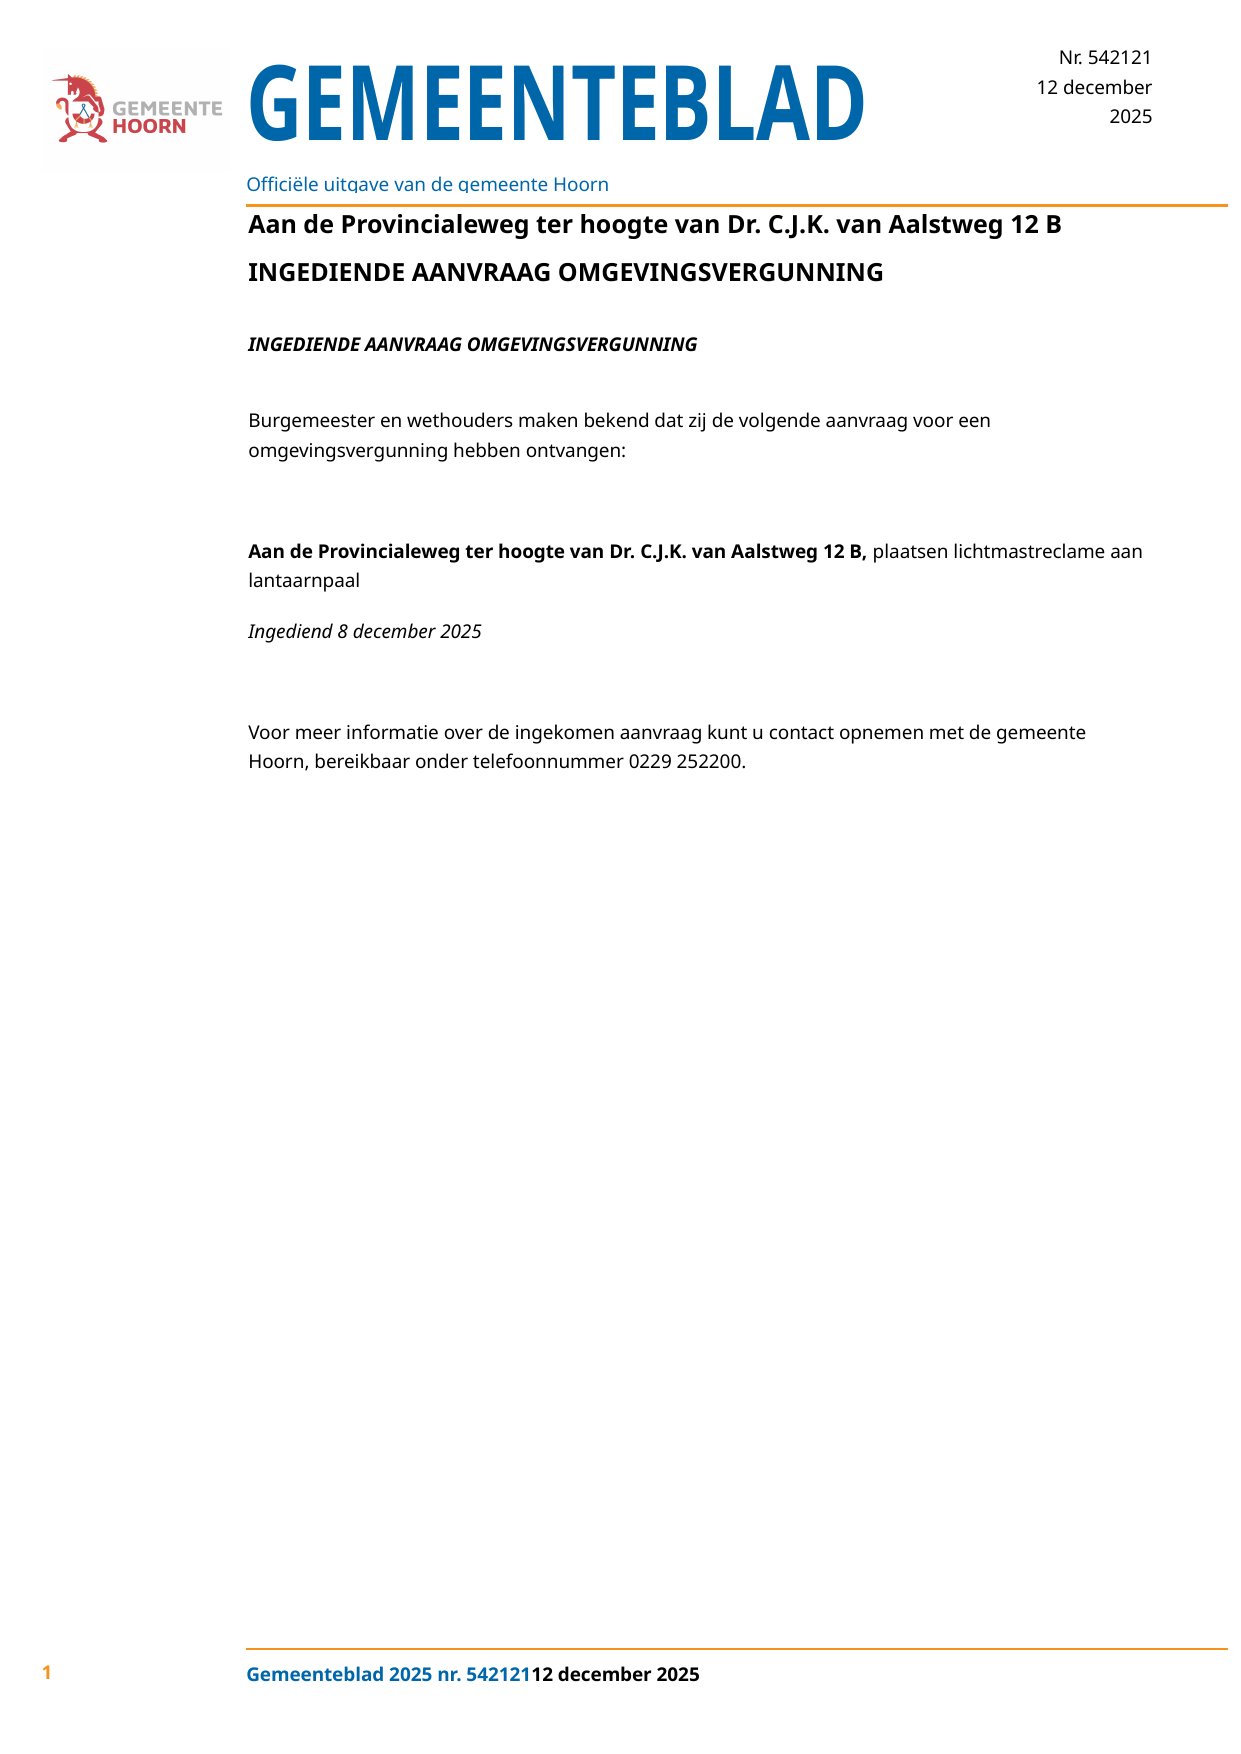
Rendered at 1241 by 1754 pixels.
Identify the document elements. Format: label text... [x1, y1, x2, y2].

text Aan de Provincialeweg ter hoogte van Dr. C.J.K. van Aalstweg 12 B INGEDIENDE AANVRAAG OMGEVINGSVERGUNNING [248, 207, 1152, 288]
text Burgemeester en wethouders maken bekend dat zij de volgende aanvraag voor een omgevingsvergunning hebben ontvangen: [248, 408, 1152, 463]
text Voor meer informatie over de ingekomen aanvraag kunt u contact opnemen met de gemeente Hoorn, bereikbaar onder telefoonnummer 0229 252200. [248, 719, 1152, 774]
picture [41, 47, 231, 172]
text Ingediend 8 december 2025 [248, 618, 1152, 644]
text INGEDIENDE AANVRAAG OMGEVINGSVERGUNNING [248, 331, 1152, 357]
text Aan de Provincialeweg ter hoogte van Dr. C.J.K. van Aalstweg 12 B, plaatsen lichtmastreclame aan lantaarnpaal [248, 538, 1152, 593]
